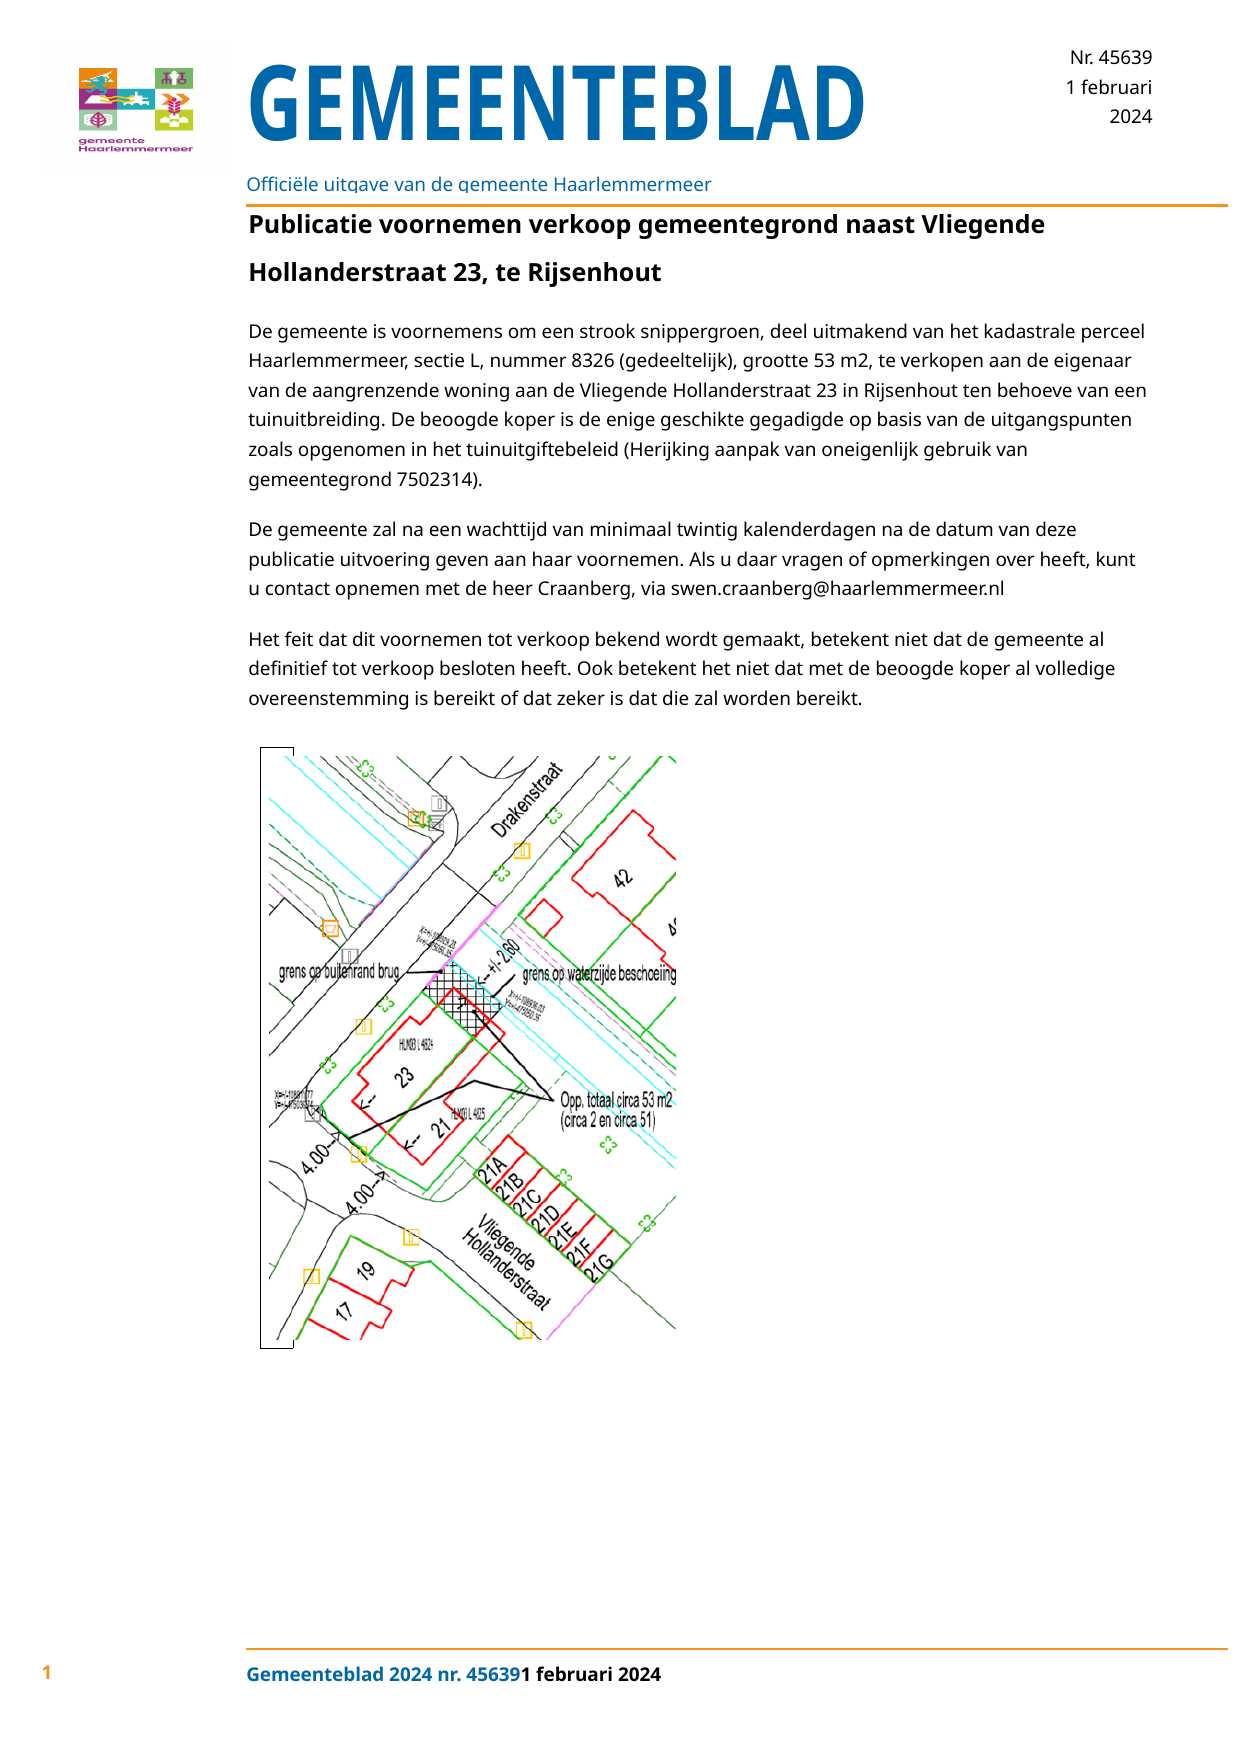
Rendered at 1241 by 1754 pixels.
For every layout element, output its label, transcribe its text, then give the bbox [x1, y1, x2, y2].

text De gemeente is voornemens om een strook snippergroen, deel uitmakend van het kadastrale perceel Haarlemmermeer, sectie L, nummer 8326 (gedeeltelijk), grootte 53 m2, te verkopen aan de eigenaar van de aangrenzende woning aan de Vliegende Hollanderstraat 23 in Rijsenhout ten behoeve van een tuinuitbreiding. De beoogde koper is de enige geschikte gegadigde op basis van de uitgangspunten zoals opgenomen in het tuinuitgiftebeleid (Herijking aanpak van oneigenlijk gebruik van gemeentegrond 7502314). [248, 318, 1152, 492]
text Publicatie voornemen verkoop gemeentegrond naast Vliegende Hollanderstraat 23, te Rijsenhout [248, 207, 1152, 288]
text De gemeente zal na een wachttijd van minimaal twintig kalenderdagen na de datum van deze publicatie uitvoering geven aan haar voornemen. Als u daar vragen of opmerkingen over heeft, kunt u contact opnemen met de heer Craanberg, via swen.craanberg@haarlemmermeer.nl [248, 516, 1152, 601]
text Het feit dat dit voornemen tot verkoop bekend wordt gemaakt, betekent niet dat de gemeente al definitief tot verkoop besloten heeft. Ook betekent het niet dat met de beoogde koper al volledige overeenstemming is bereikt of dat zeker is dat die zal worden bereikt. [248, 626, 1152, 711]
picture [41, 47, 231, 172]
picture [268, 756, 677, 1340]
